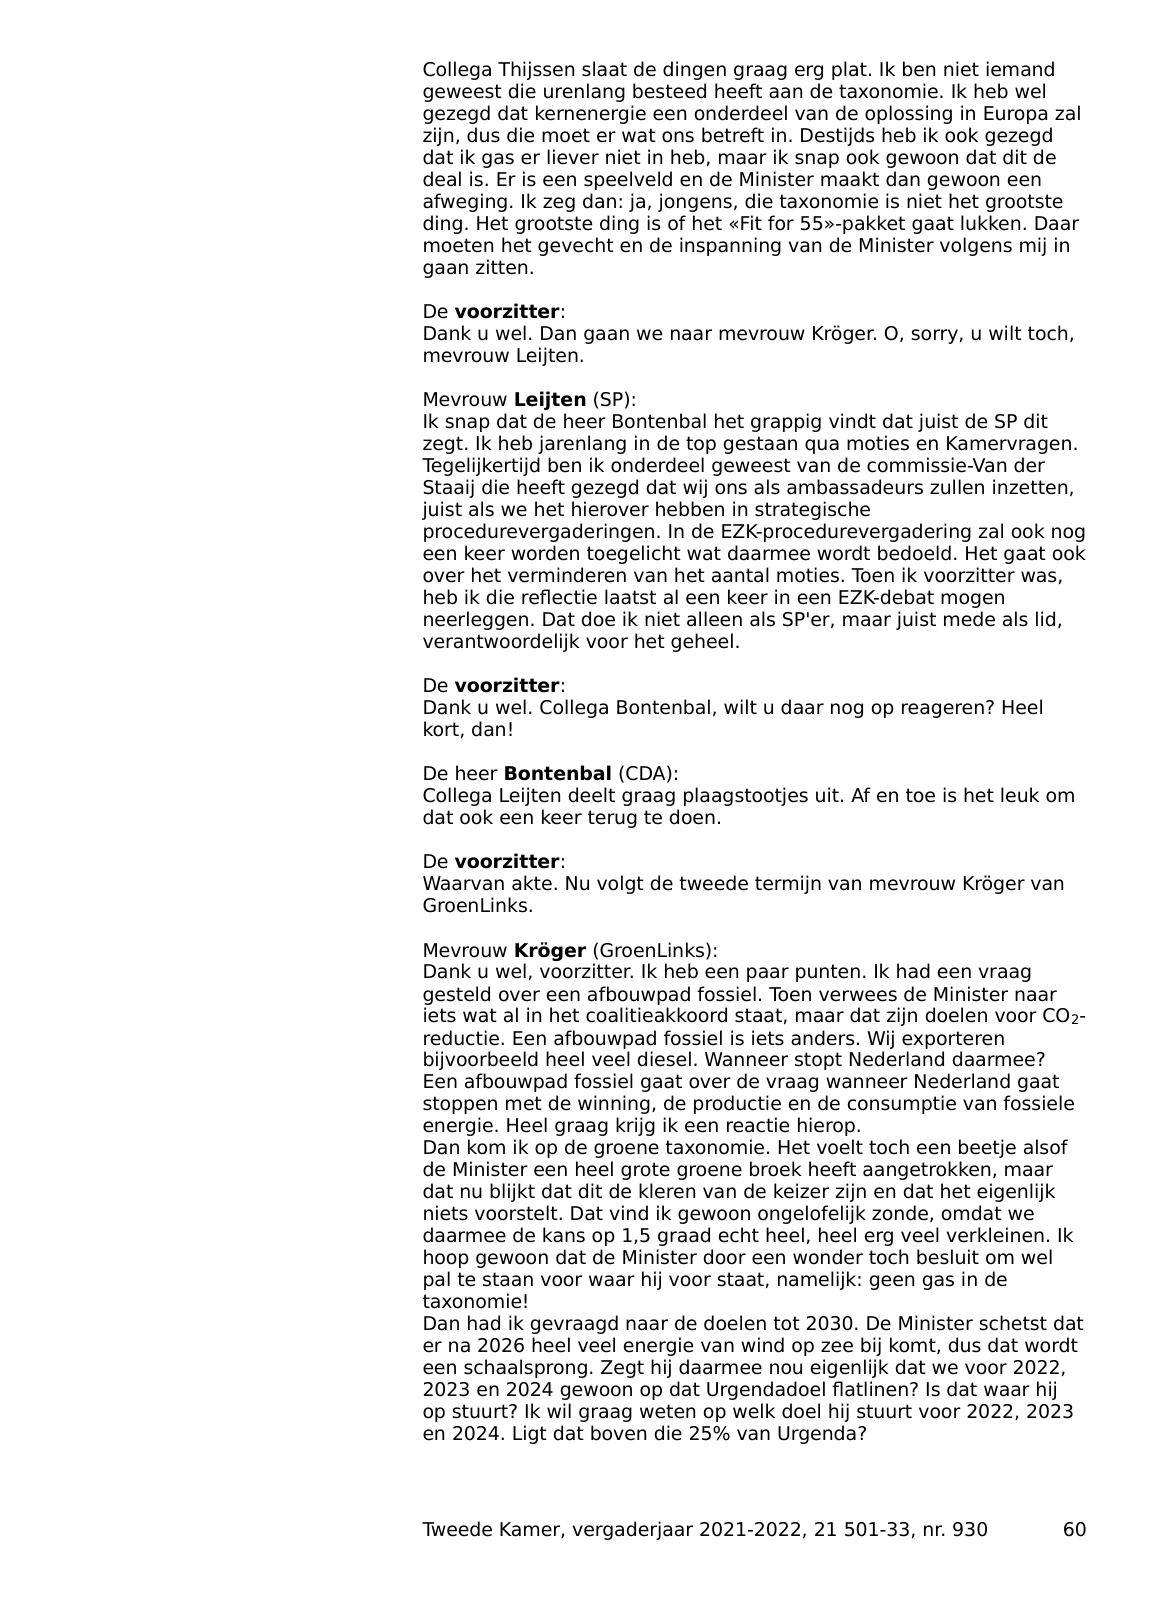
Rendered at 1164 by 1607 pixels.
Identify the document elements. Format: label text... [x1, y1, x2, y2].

text Mevrouw Kröger (GroenLinks): [422, 939, 1087, 961]
text Collega Leijten deelt graag plaagstootjes uit. Af en toe is het leuk om dat ook een keer terug te doen. [422, 785, 1087, 829]
text Dan kom ik op de groene taxonomie. Het voelt toch een beetje alsof de Minister een heel grote groene broek heeft aangetrokken, maar dat nu blijkt dat dit de kleren van de keizer zijn en dat het eigenlijk niets voorstelt. Dat vind ik gewoon ongelofelijk zonde, omdat we daarmee de kans op 1,5 graad echt heel, heel erg veel verkleinen. Ik hoop gewoon dat de Minister door een wonder toch besluit om wel pal te staan voor waar hij voor staat, namelijk: geen gas in de taxonomie! [422, 1137, 1087, 1313]
text Ik snap dat de heer Bontenbal het grappig vindt dat juist de SP dit zegt. Ik heb jarenlang in de top gestaan qua moties en Kamervragen. Tegelijkertijd ben ik onderdeel geweest van de commissie-Van der Staaij die heeft gezegd dat wij ons als ambassadeurs zullen inzetten, juist als we het hierover hebben in strategische procedurevergaderingen. In de EZK-procedurevergadering zal ook nog een keer worden toegelicht wat daarmee wordt bedoeld. Het gaat ook over het verminderen van het aantal moties. Toen ik voorzitter was, heb ik die reflectie laatst al een keer in een EZK-debat mogen neerleggen. Dat doe ik niet alleen als SP'er, maar juist mede als lid, verantwoordelijk voor het geheel. [422, 411, 1087, 653]
text De voorzitter: [422, 301, 1087, 323]
text Dan had ik gevraagd naar de doelen tot 2030. De Minister schetst dat er na 2026 heel veel energie van wind op zee bij komt, dus dat wordt een schaalsprong. Zegt hij daarmee nou eigenlijk dat we voor 2022, 2023 en 2024 gewoon op dat Urgendadoel flatlinen? Is dat waar hij op stuurt? Ik wil graag weten op welk doel hij stuurt voor 2022, 2023 en 2024. Ligt dat boven die 25% van Urgenda? [422, 1313, 1087, 1445]
text Dank u wel. Dan gaan we naar mevrouw Kröger. O, sorry, u wilt toch, mevrouw Leijten. [422, 323, 1087, 367]
text Dank u wel. Collega Bontenbal, wilt u daar nog op reageren? Heel kort, dan! [422, 697, 1087, 741]
text Mevrouw Leijten (SP): [422, 389, 1087, 411]
text De voorzitter: [422, 851, 1087, 873]
text Waarvan akte. Nu volgt de tweede termijn van mevrouw Kröger van GroenLinks. [422, 873, 1087, 917]
text De voorzitter: [422, 675, 1087, 697]
text Collega Thijssen slaat de dingen graag erg plat. Ik ben niet iemand geweest die urenlang besteed heeft aan de taxonomie. Ik heb wel gezegd dat kernenergie een onderdeel van de oplossing in Europa zal zijn, dus die moet er wat ons betreft in. Destijds heb ik ook gezegd dat ik gas er liever niet in heb, maar ik snap ook gewoon dat dit de deal is. Er is een speelveld en de Minister maakt dan gewoon een afweging. Ik zeg dan: ja, jongens, die taxonomie is niet het grootste ding. Het grootste ding is of het «Fit for 55»-pakket gaat lukken. Daar moeten het gevecht en de inspanning van de Minister volgens mij in gaan zitten. [422, 59, 1087, 279]
text De heer Bontenbal (CDA): [422, 763, 1087, 785]
text Dank u wel, voorzitter. Ik heb een paar punten. Ik had een vraag gesteld over een afbouwpad fossiel. Toen verwees de Minister naar iets wat al in het coalitieakkoord staat, maar dat zijn doelen voor CO2-reductie. Een afbouwpad fossiel is iets anders. Wij exporteren bijvoorbeeld heel veel diesel. Wanneer stopt Nederland daarmee? Een afbouwpad fossiel gaat over de vraag wanneer Nederland gaat stoppen met de winning, de productie en de consumptie van fossiele energie. Heel graag krijg ik een reactie hierop. [422, 961, 1087, 1137]
